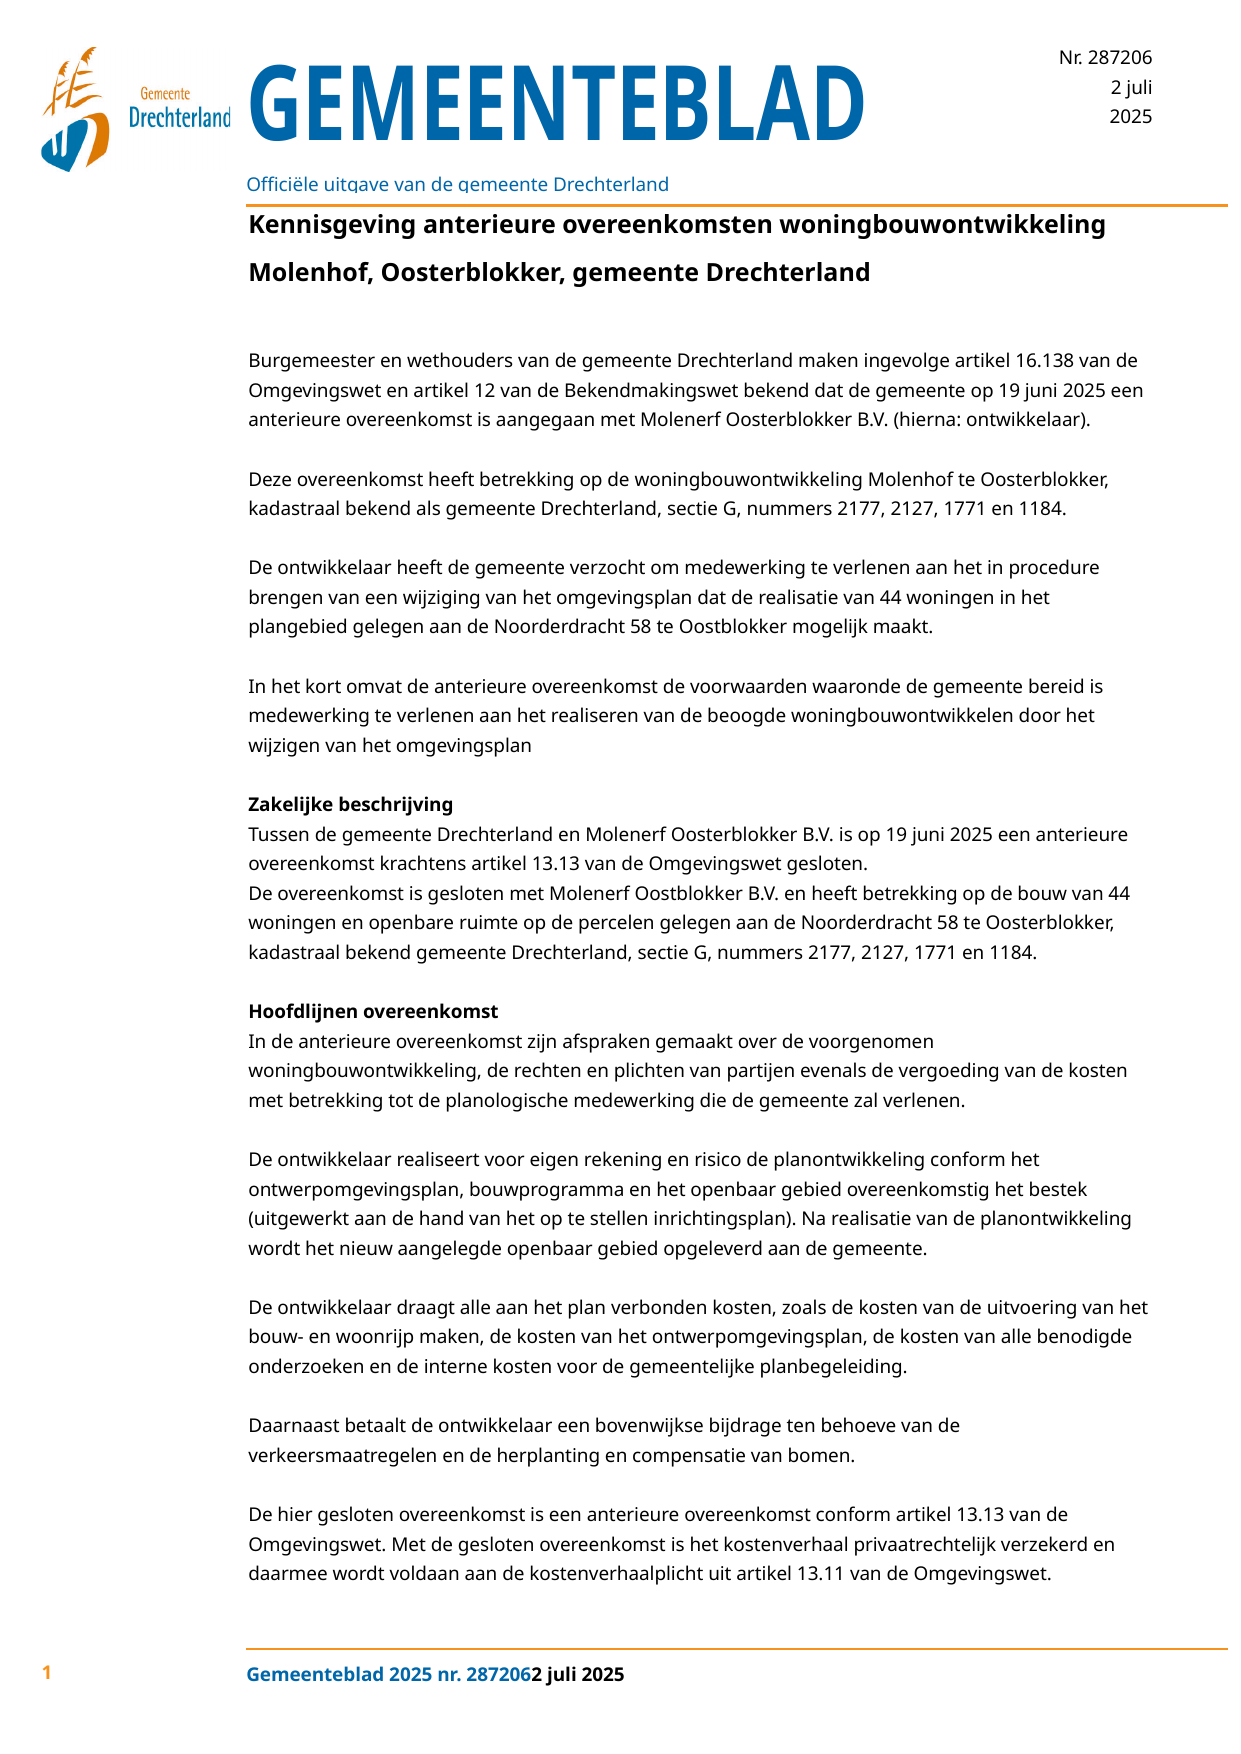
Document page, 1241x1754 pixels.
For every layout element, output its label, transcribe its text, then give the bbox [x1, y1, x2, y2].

text Daarnaast betaalt de ontwikkelaar een bovenwijkse bijdrage ten behoeve van de verkeersmaatregelen en de herplanting en compensatie van bomen. [248, 1412, 1152, 1468]
text In de anterieure overeenkomst zijn afspraken gemaakt over de voorgenomen woningbouwontwikkeling, de rechten en plichten van partijen evenals de vergoeding van de kosten met betrekking tot de planologische medewerking die de gemeente zal verlenen. [248, 1028, 1152, 1113]
picture [226, 115, 231, 124]
text Hoofdlijnen overeenkomst [248, 998, 1152, 1024]
text Burgemeester en wethouders van de gemeente Drechterland maken ingevolge artikel 16.138 van de Omgevingswet en artikel 12 van de Bekendmakingswet bekend dat de gemeente op 19 juni 2025 een anterieure overeenkomst is aangegaan met Molenerf Oosterblokker B.V. (hierna: ontwikkelaar). [248, 347, 1152, 432]
text De ontwikkelaar heeft de gemeente verzocht om medewerking te verlenen aan het in procedure brengen van een wijziging van het omgevingsplan dat de realisatie van 44 woningen in het plangebied gelegen aan de Noorderdracht 58 te Oostblokker mogelijk maakt. [248, 554, 1152, 639]
picture [41, 47, 231, 172]
picture [41, 158, 64, 172]
text De ontwikkelaar draagt alle aan het plan verbonden kosten, zoals de kosten van de uitvoering van het bouw- en woonrijp maken, de kosten van het ontwerpomgevingsplan, de kosten van alle benodigde onderzoeken en de interne kosten voor de gemeentelijke planbegeleiding. [248, 1294, 1152, 1379]
text Deze overeenkomst heeft betrekking op de woningbouwontwikkeling Molenhof te Oosterblokker, kadastraal bekend als gemeente Drechterland, sectie G, nummers 2177, 2127, 1771 en 1184. [248, 466, 1152, 521]
text De ontwikkelaar realiseert voor eigen rekening en risico de planontwikkeling conform het ontwerpomgevingsplan, bouwprogramma en het openbaar gebied overeenkomstig het bestek (uitgewerkt aan de hand van het op te stellen inrichtingsplan). Na realisatie van de planontwikkeling wordt het nieuw aangelegde openbaar gebied opgeleverd aan de gemeente. [248, 1146, 1152, 1261]
text De overeenkomst is gesloten met Molenerf Oostblokker B.V. en heeft betrekking op de bouw van 44 woningen en openbare ruimte op de percelen gelegen aan de Noorderdracht 58 te Oosterblokker, kadastraal bekend gemeente Drechterland, sectie G, nummers 2177, 2127, 1771 en 1184. [248, 880, 1152, 965]
text In het kort omvat de anterieure overeenkomst de voorwaarden waaronde de gemeente bereid is medewerking te verlenen aan het realiseren van de beoogde woningbouwontwikkelen door het wijzigen van het omgevingsplan [248, 673, 1152, 758]
text De hier gesloten overeenkomst is een anterieure overeenkomst conform artikel 13.13 van de Omgevingswet. Met de gesloten overeenkomst is het kostenverhaal privaatrechtelijk verzekerd en daarmee wordt voldaan aan de kostenverhaalplicht uit artikel 13.11 van de Omgevingswet. [248, 1501, 1152, 1586]
text Zakelijke beschrijving [248, 791, 1152, 817]
text Kennisgeving anterieure overeenkomsten woningbouwontwikkeling Molenhof, Oosterblokker, gemeente Drechterland [248, 207, 1152, 288]
text Tussen de gemeente Drechterland en Molenerf Oosterblokker B.V. is op 19 juni 2025 een anterieure overeenkomst krachtens artikel 13.13 van de Omgevingswet gesloten. [248, 821, 1152, 876]
